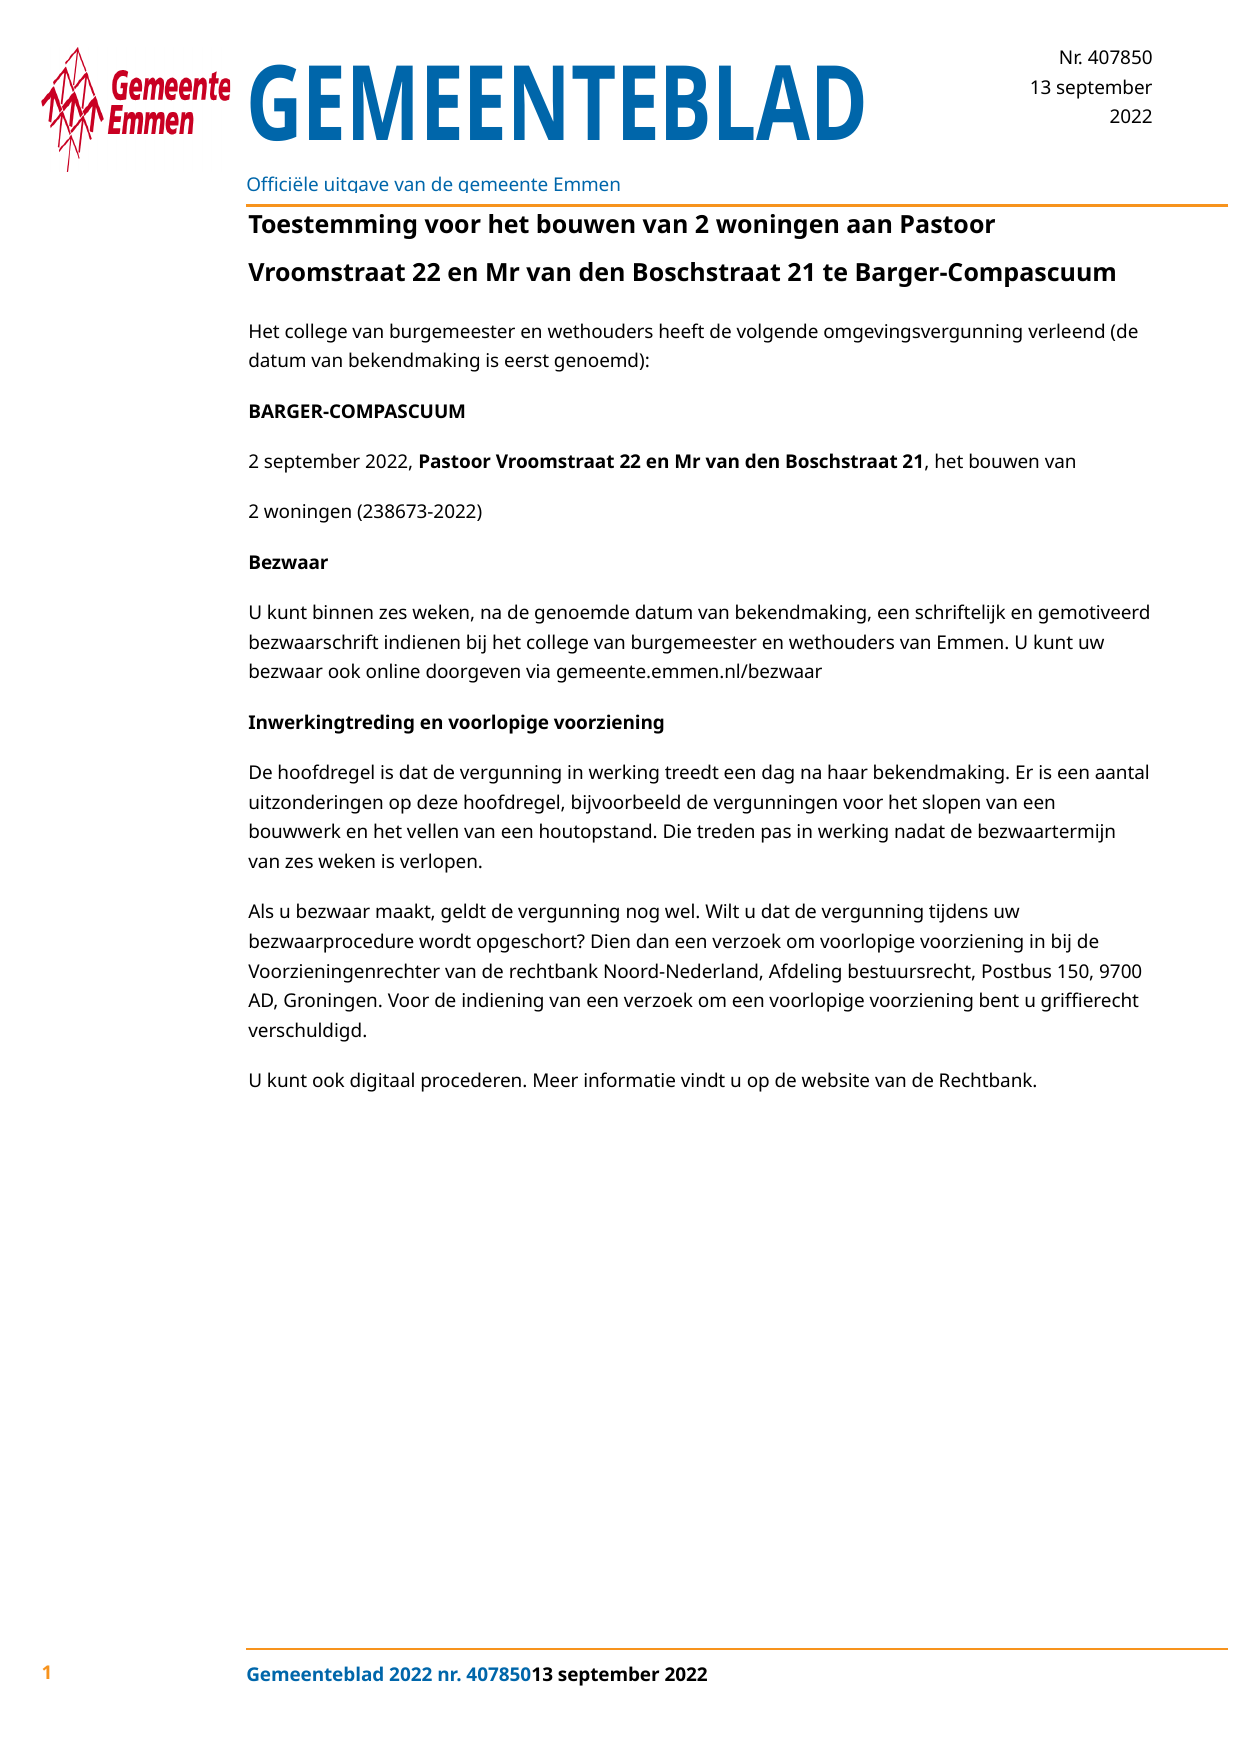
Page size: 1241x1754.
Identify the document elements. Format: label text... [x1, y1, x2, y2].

text 2 september 2022, Pastoor Vroomstraat 22 en Mr van den Boschstraat 21, het bouwen van [248, 448, 1152, 474]
picture [41, 47, 231, 172]
text Toestemming voor het bouwen van 2 woningen aan Pastoor Vroomstraat 22 en Mr van den Boschstraat 21 te Barger-Compascuum [248, 207, 1152, 288]
text BARGER-COMPASCUUM [248, 398, 1152, 424]
text U kunt ook digitaal procederen. Meer informatie vindt u op de website van de Rechtbank. [248, 1067, 1152, 1093]
text Het college van burgemeester en wethouders heeft de volgende omgevingsvergunning verleend (de datum van bekendmaking is eerst genoemd): [248, 318, 1152, 373]
text U kunt binnen zes weken, na de genoemde datum van bekendmaking, een schriftelijk en gemotiveerd bezwaarschrift indienen bij het college van burgemeester en wethouders van Emmen. U kunt uw bezwaar ook online doorgeven via gemeente.emmen.nl/bezwaar [248, 599, 1152, 684]
text 2 woningen (238673-2022) [248, 499, 1152, 524]
text Bezwaar [248, 549, 1152, 575]
text De hoofdregel is dat de vergunning in werking treedt een dag na haar bekendmaking. Er is een aantal uitzonderingen op deze hoofdregel, bijvoorbeeld de vergunningen voor het slopen van een bouwwerk en het vellen van een houtopstand. Die treden pas in werking nadat de bezwaartermijn van zes weken is verlopen. [248, 759, 1152, 874]
text Als u bezwaar maakt, geldt de vergunning nog wel. Wilt u dat de vergunning tijdens uw bezwaarprocedure wordt opgeschort? Dien dan een verzoek om voorlopige voorziening in bij de Voorzieningenrechter van de rechtbank Noord-Nederland, Afdeling bestuursrecht, Postbus 150, 9700 AD, Groningen. Voor de indiening van een verzoek om een voorlopige voorziening bent u griffierecht verschuldigd. [248, 899, 1152, 1043]
text Inwerkingtreding en voorlopige voorziening [248, 709, 1152, 735]
